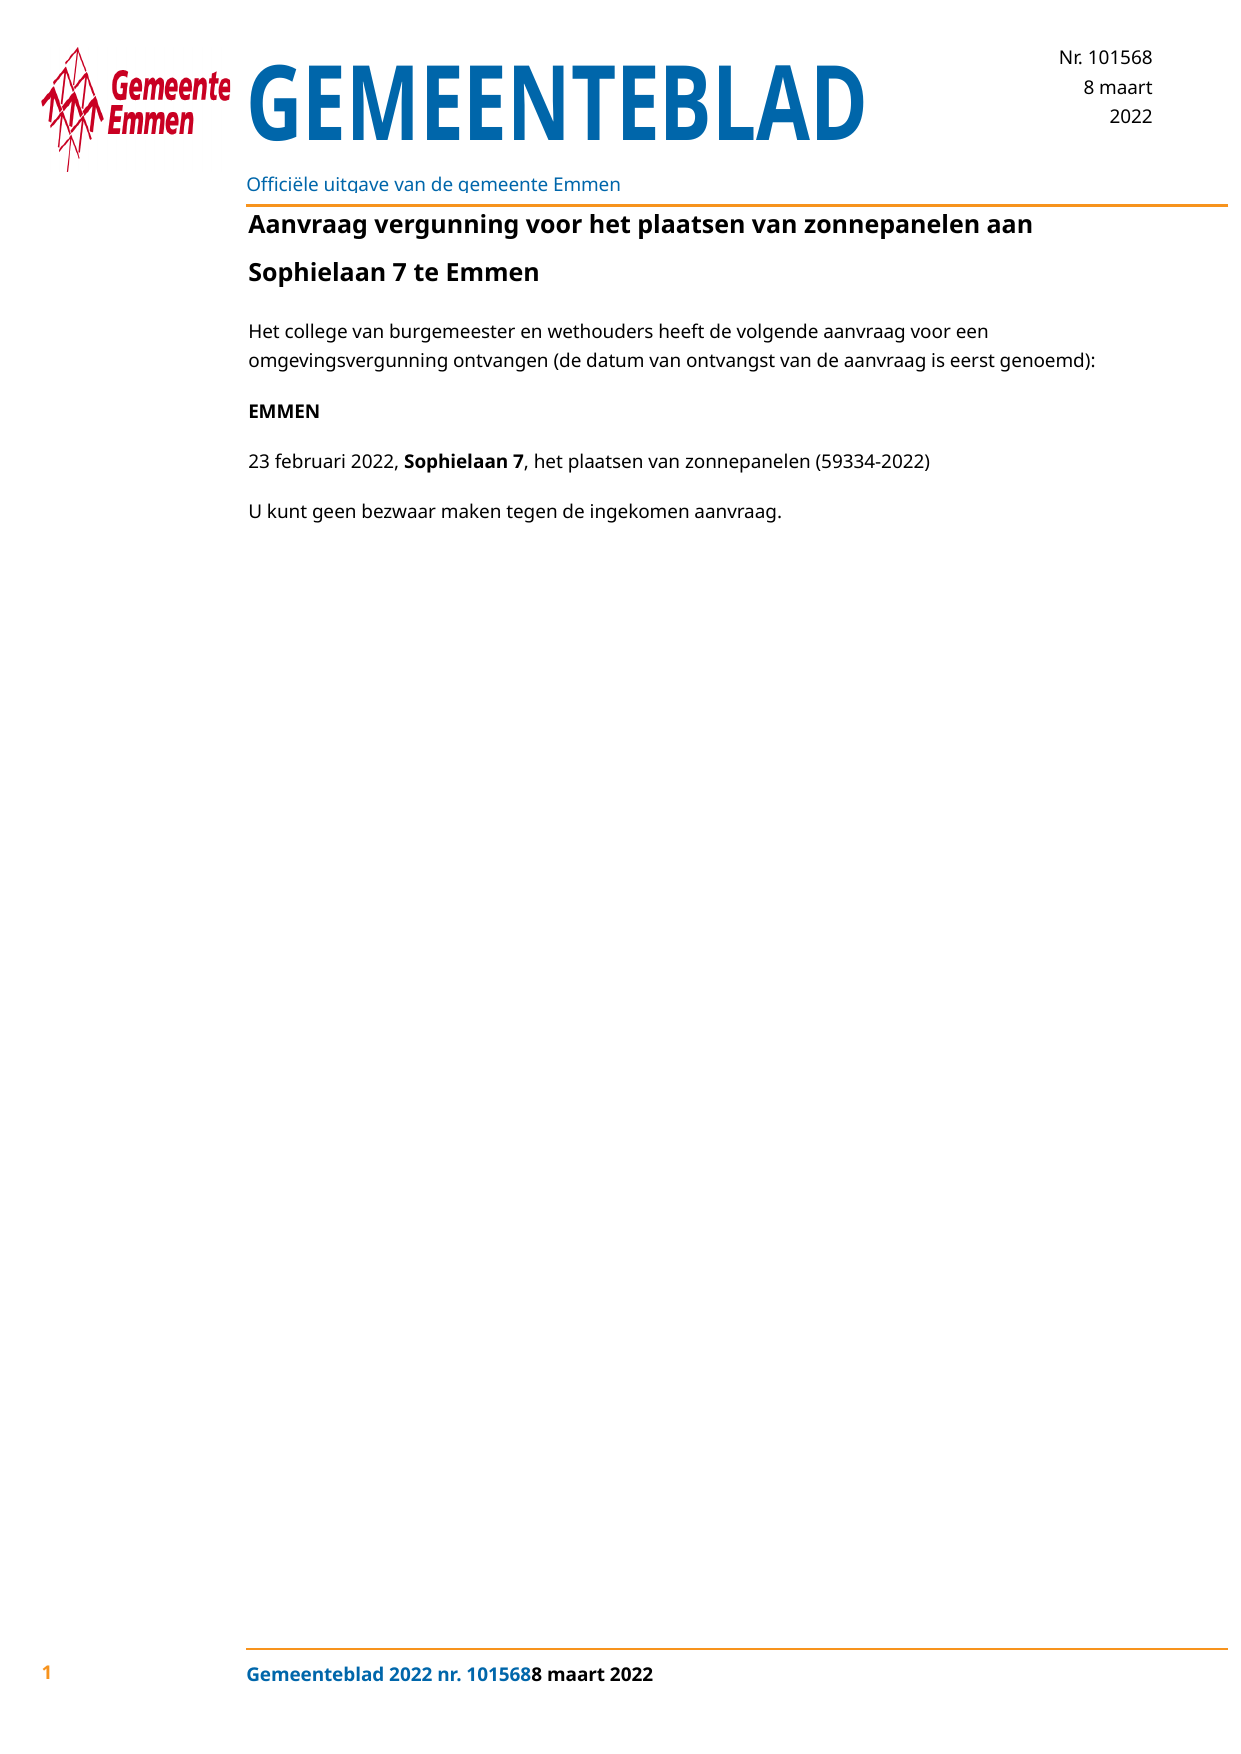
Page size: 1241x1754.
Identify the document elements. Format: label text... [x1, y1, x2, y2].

text EMMEN [248, 398, 1152, 424]
text Aanvraag vergunning voor het plaatsen van zonnepanelen aan Sophielaan 7 te Emmen [248, 207, 1152, 288]
text 23 februari 2022, Sophielaan 7, het plaatsen van zonnepanelen (59334-2022) [248, 448, 1152, 474]
text Het college van burgemeester en wethouders heeft de volgende aanvraag voor een omgevingsvergunning ontvangen (de datum van ontvangst van de aanvraag is eerst genoemd): [248, 318, 1152, 373]
text U kunt geen bezwaar maken tegen de ingekomen aanvraag. [248, 499, 1152, 524]
picture [41, 47, 231, 172]
